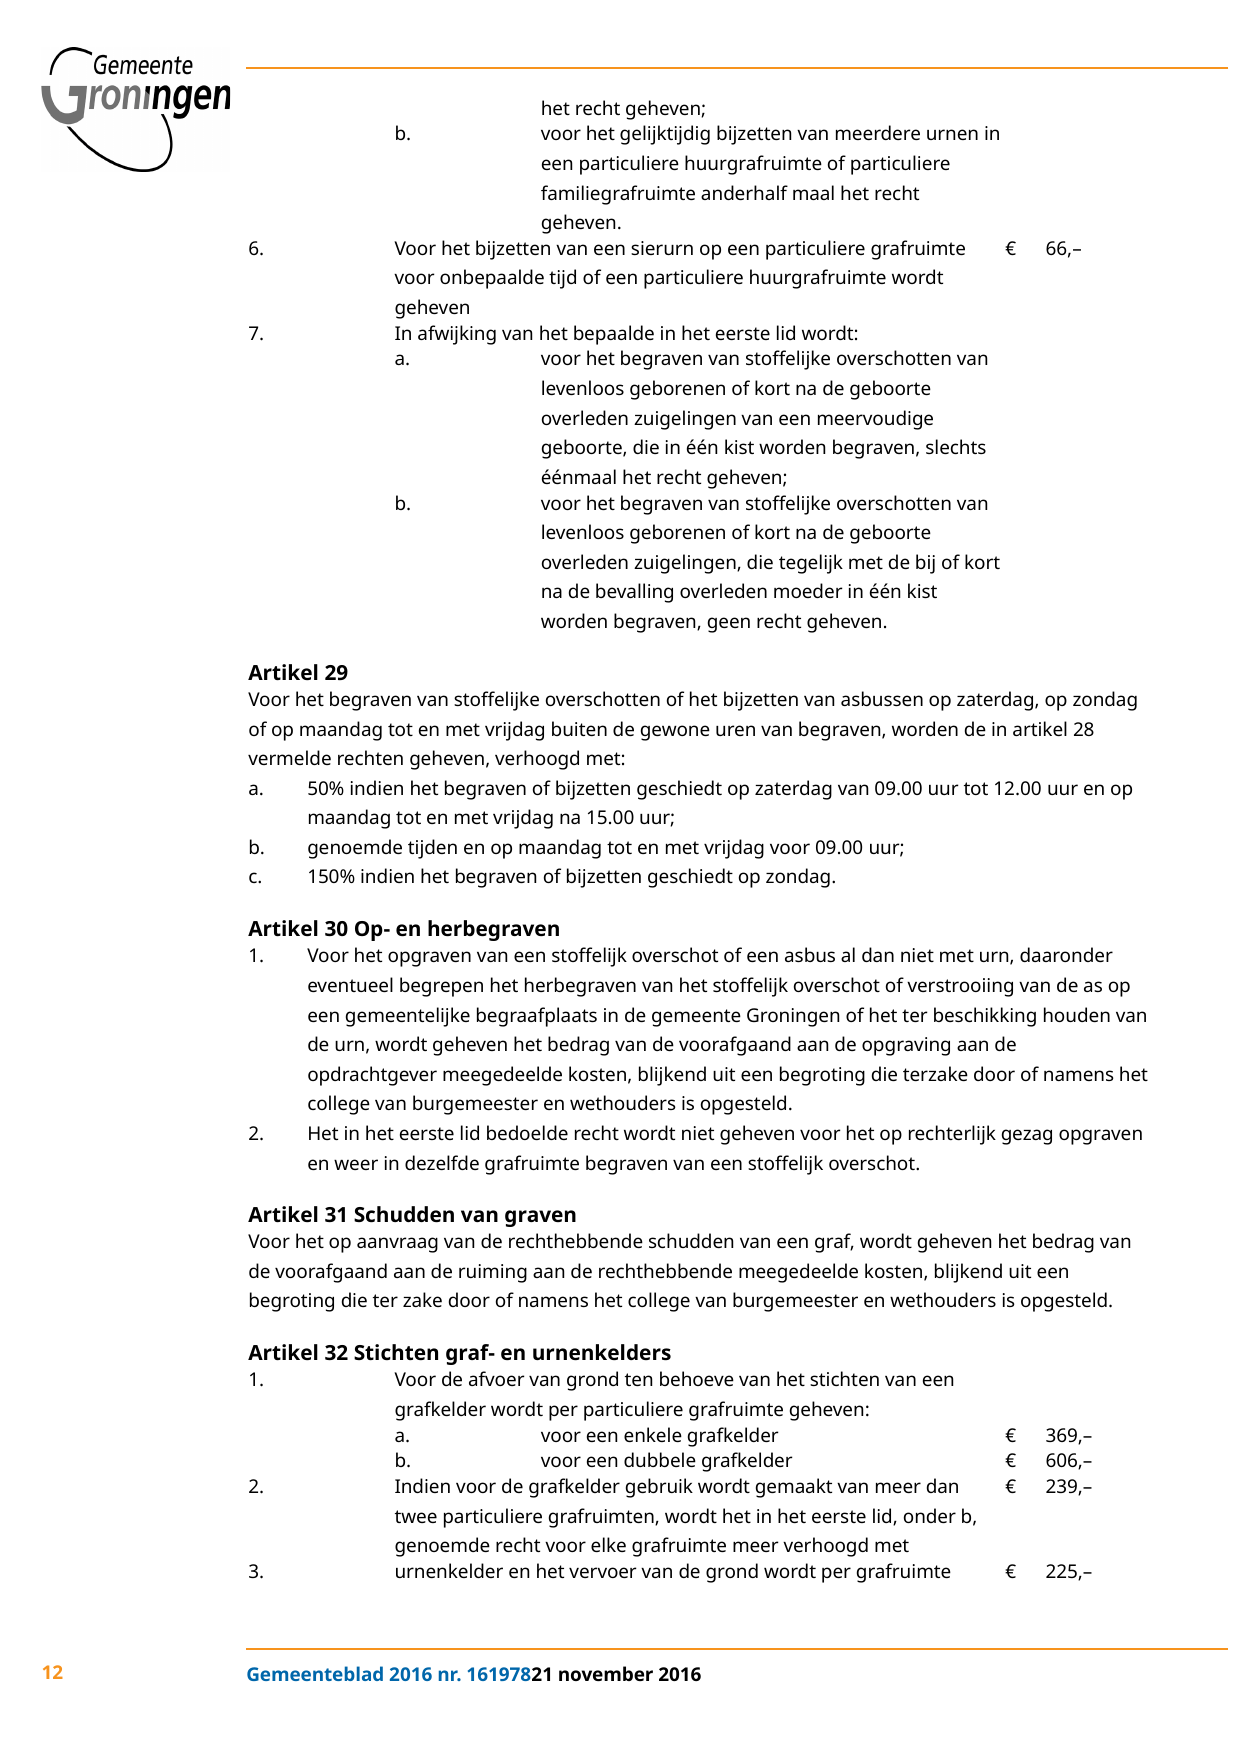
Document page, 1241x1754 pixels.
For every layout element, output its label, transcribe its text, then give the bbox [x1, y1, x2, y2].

table_cell € 225,– [1005, 1558, 1152, 1584]
table_cell [248, 1422, 394, 1448]
table_header Voor de afvoer van grond ten behoeve van het stichten van een grafkelder wordt per particuliere grafruimte geheven: [394, 1367, 1005, 1422]
table_cell voor het begraven van stoffelijke overschotten van levenloos geborenen of kort na de geboorte overleden zuigelingen, die tegelijk met de bij of kort na de bevalling overleden moeder in één kist worden begraven, geen recht geheven. [541, 490, 1005, 634]
picture [41, 47, 231, 172]
text Artikel 30 Op- en herbegraven [248, 914, 1152, 943]
list genoemde tijden en op maandag tot en met vrijdag voor 09.00 uur; [248, 834, 1152, 860]
table_cell [248, 490, 394, 634]
text Artikel 31 Schudden van graven [248, 1200, 1152, 1228]
table_cell Voor het bijzetten van een sierurn op een particuliere grafruimte voor onbepaalde tijd of een particuliere huurgrafruimte wordt geheven [394, 235, 1005, 320]
table_cell [248, 1448, 394, 1473]
table_header [1005, 1367, 1152, 1422]
table_cell voor een dubbele grafkelder [541, 1448, 1005, 1473]
table_header 1. [248, 1367, 394, 1422]
table_cell [1005, 121, 1152, 235]
table_cell [1005, 320, 1152, 346]
table_cell a. [394, 1422, 541, 1448]
table_cell [1005, 346, 1152, 490]
table_cell € 239,– [1005, 1474, 1152, 1558]
table_cell a. [394, 346, 541, 490]
table_cell € 369,– [1005, 1422, 1152, 1448]
list Voor het opgraven van een stoffelijk overschot of een asbus al dan niet met urn, daaronder eventueel begrepen het herbegraven van het stoffelijk overschot of verstrooiing van de as op een gemeentelijke begraafplaats in de gemeente Groningen of het ter beschikking houden van de urn, wordt geheven het bedrag van de voorafgaand aan de opgraving aan de opdrachtgever meegedeelde kosten, blijkend uit een begroting die terzake door of namens het college van burgemeester en wethouders is opgesteld. [248, 943, 1152, 1116]
table_cell b. [394, 121, 541, 235]
list 50% indien het begraven of bijzetten geschiedt op zaterdag van 09.00 uur tot 12.00 uur en op maandag tot en met vrijdag na 15.00 uur; [248, 775, 1152, 830]
text Voor het op aanvraag van de rechthebbende schudden van een graf, wordt geheven het bedrag van de voorafgaand aan de ruiming aan de rechthebbende meegedeelde kosten, blijkend uit een begroting die ter zake door of namens het college van burgemeester en wethouders is opgesteld. [248, 1228, 1152, 1313]
table_cell voor het gelijktijdig bijzetten van meerdere urnen in een particuliere huurgrafruimte of particuliere familiegrafruimte anderhalf maal het recht geheven. [541, 121, 1005, 235]
table_cell voor het begraven van stoffelijke overschotten van levenloos geborenen of kort na de geboorte overleden zuigelingen van een meervoudige geboorte, die in één kist worden begraven, slechts éénmaal het recht geheven; [541, 346, 1005, 490]
list 150% indien het begraven of bijzetten geschiedt op zondag. [248, 864, 1152, 889]
text Artikel 32 Stichten graf- en urnenkelders [248, 1338, 1152, 1367]
table_cell het recht geheven; [541, 95, 1005, 121]
table_cell 2. [248, 1474, 394, 1558]
list Het in het eerste lid bedoelde recht wordt niet geheven voor het op rechterlijk gezag opgraven en weer in dezelfde grafruimte begraven van een stoffelijk overschot. [248, 1120, 1152, 1175]
table_cell b. [394, 1448, 541, 1473]
table_cell [248, 346, 394, 490]
table_cell voor een enkele grafkelder [541, 1422, 1005, 1448]
table_cell b. [394, 490, 541, 634]
table_cell [394, 95, 541, 121]
table_cell urnenkelder en het vervoer van de grond wordt per grafruimte [394, 1558, 1005, 1584]
table_cell [1005, 490, 1152, 634]
table_cell € 66,– [1005, 235, 1152, 320]
table_cell 3. [248, 1558, 394, 1584]
table_cell [248, 95, 394, 121]
table_cell € 606,– [1005, 1448, 1152, 1473]
table_cell 6. [248, 235, 394, 320]
table_cell [248, 121, 394, 235]
table_cell In afwijking van het bepaalde in het eerste lid wordt: [394, 320, 1005, 346]
table_cell [1005, 95, 1152, 121]
text Artikel 29 [248, 658, 1152, 686]
table_cell Indien voor de grafkelder gebruik wordt gemaakt van meer dan twee particuliere grafruimten, wordt het in het eerste lid, onder b, genoemde recht voor elke grafruimte meer verhoogd met [394, 1474, 1005, 1558]
text Voor het begraven van stoffelijke overschotten of het bijzetten van asbussen op zaterdag, op zondag of op maandag tot en met vrijdag buiten de gewone uren van begraven, worden de in artikel 28 vermelde rechten geheven, verhoogd met: [248, 686, 1152, 771]
table_cell 7. [248, 320, 394, 346]
